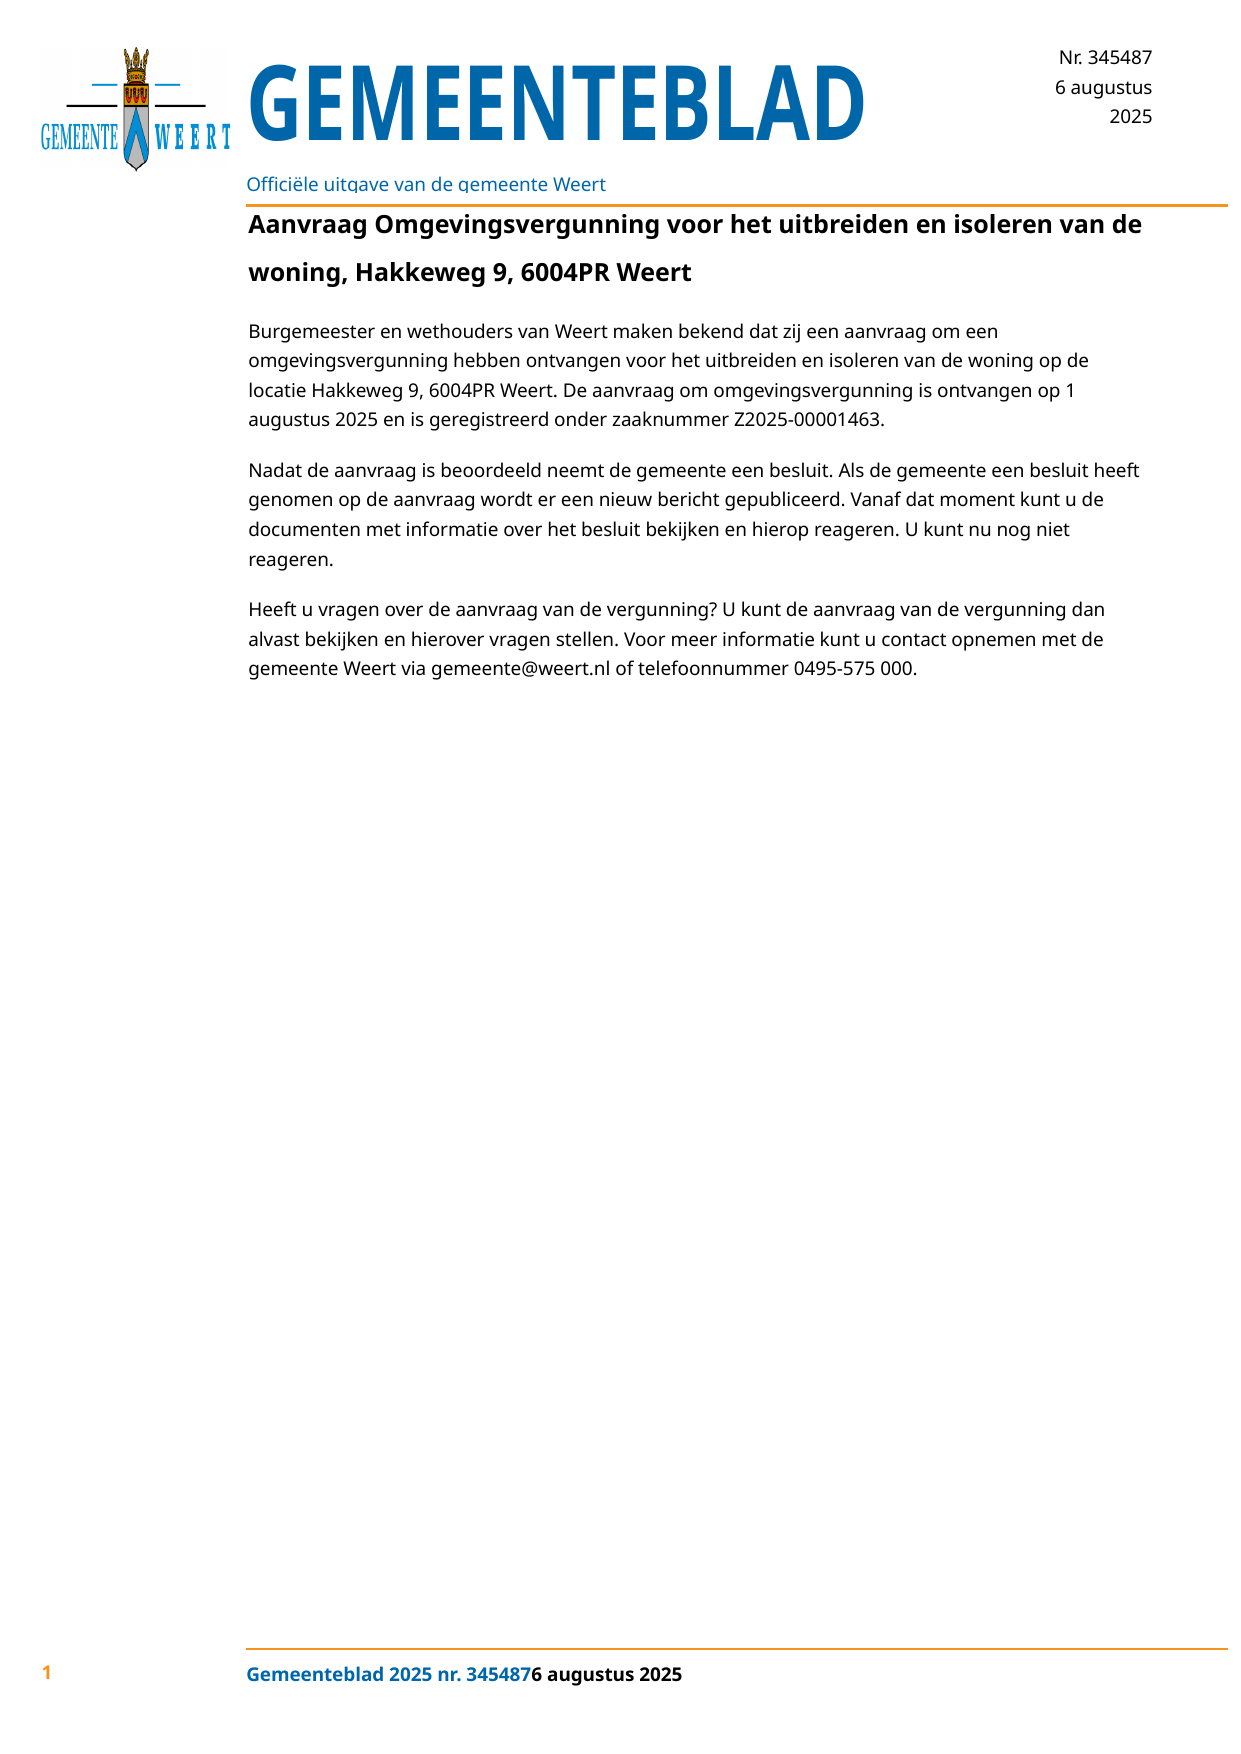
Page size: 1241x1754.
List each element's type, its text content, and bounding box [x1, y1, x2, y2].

text Nadat de aanvraag is beoordeeld neemt de gemeente een besluit. Als de gemeente een besluit heeft genomen op de aanvraag wordt er een nieuw bericht gepubliceerd. Vanaf dat moment kunt u de documenten met informatie over het besluit bekijken en hierop reageren. U kunt nu nog niet reageren. [248, 457, 1152, 572]
text Heeft u vragen over de aanvraag van de vergunning? U kunt de aanvraag van de vergunning dan alvast bekijken en hierover vragen stellen. Voor meer informatie kunt u contact opnemen met de gemeente Weert via gemeente@weert.nl of telefoonnummer 0495-575 000. [248, 596, 1152, 681]
picture [41, 47, 231, 172]
text Aanvraag Omgevingsvergunning voor het uitbreiden en isoleren van de woning, Hakkeweg 9, 6004PR Weert [248, 207, 1152, 288]
text Burgemeester en wethouders van Weert maken bekend dat zij een aanvraag om een omgevingsvergunning hebben ontvangen voor het uitbreiden en isoleren van de woning op de locatie Hakkeweg 9, 6004PR Weert. De aanvraag om omgevingsvergunning is ontvangen op 1 augustus 2025 en is geregistreerd onder zaaknummer Z2025-00001463. [248, 318, 1152, 432]
